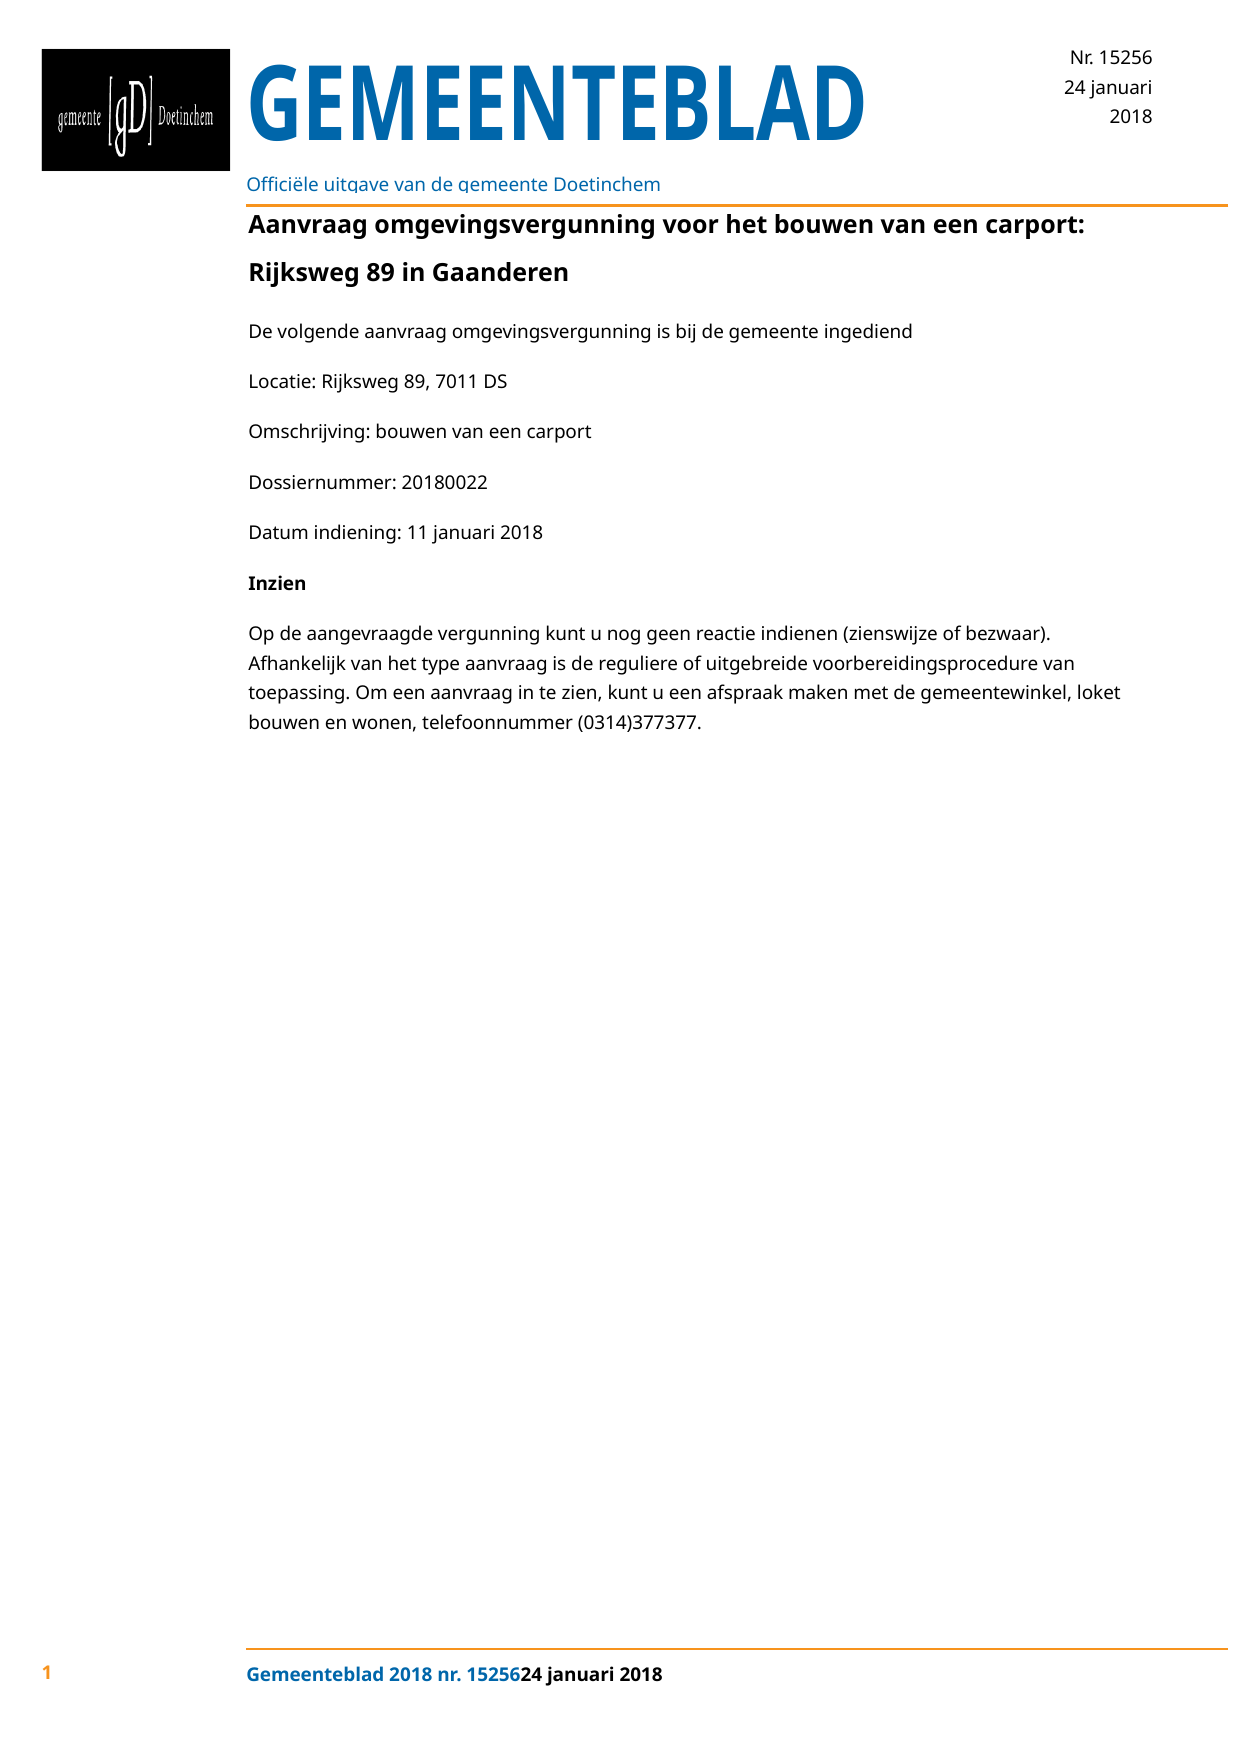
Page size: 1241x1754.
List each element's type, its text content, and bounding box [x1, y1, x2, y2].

text Omschrijving: bouwen van een carport [248, 419, 1152, 444]
text Datum indiening: 11 januari 2018 [248, 519, 1152, 545]
text Dossiernummer: 20180022 [248, 469, 1152, 495]
text Locatie: Rijksweg 89, 7011 DS [248, 368, 1152, 394]
text Aanvraag omgevingsvergunning voor het bouwen van een carport: Rijksweg 89 in Gaanderen [248, 207, 1152, 288]
picture [41, 47, 231, 172]
text Inzien [248, 570, 1152, 596]
text De volgende aanvraag omgevingsvergunning is bij de gemeente ingediend [248, 318, 1152, 344]
text Op de aangevraagde vergunning kunt u nog geen reactie indienen (zienswijze of bezwaar). Afhankelijk van het type aanvraag is de reguliere of uitgebreide voorbereidingsprocedure van toepassing. Om een aanvraag in te zien, kunt u een afspraak maken met de gemeentewinkel, loket bouwen en wonen, telefoonnummer (0314)377377. [248, 620, 1152, 735]
